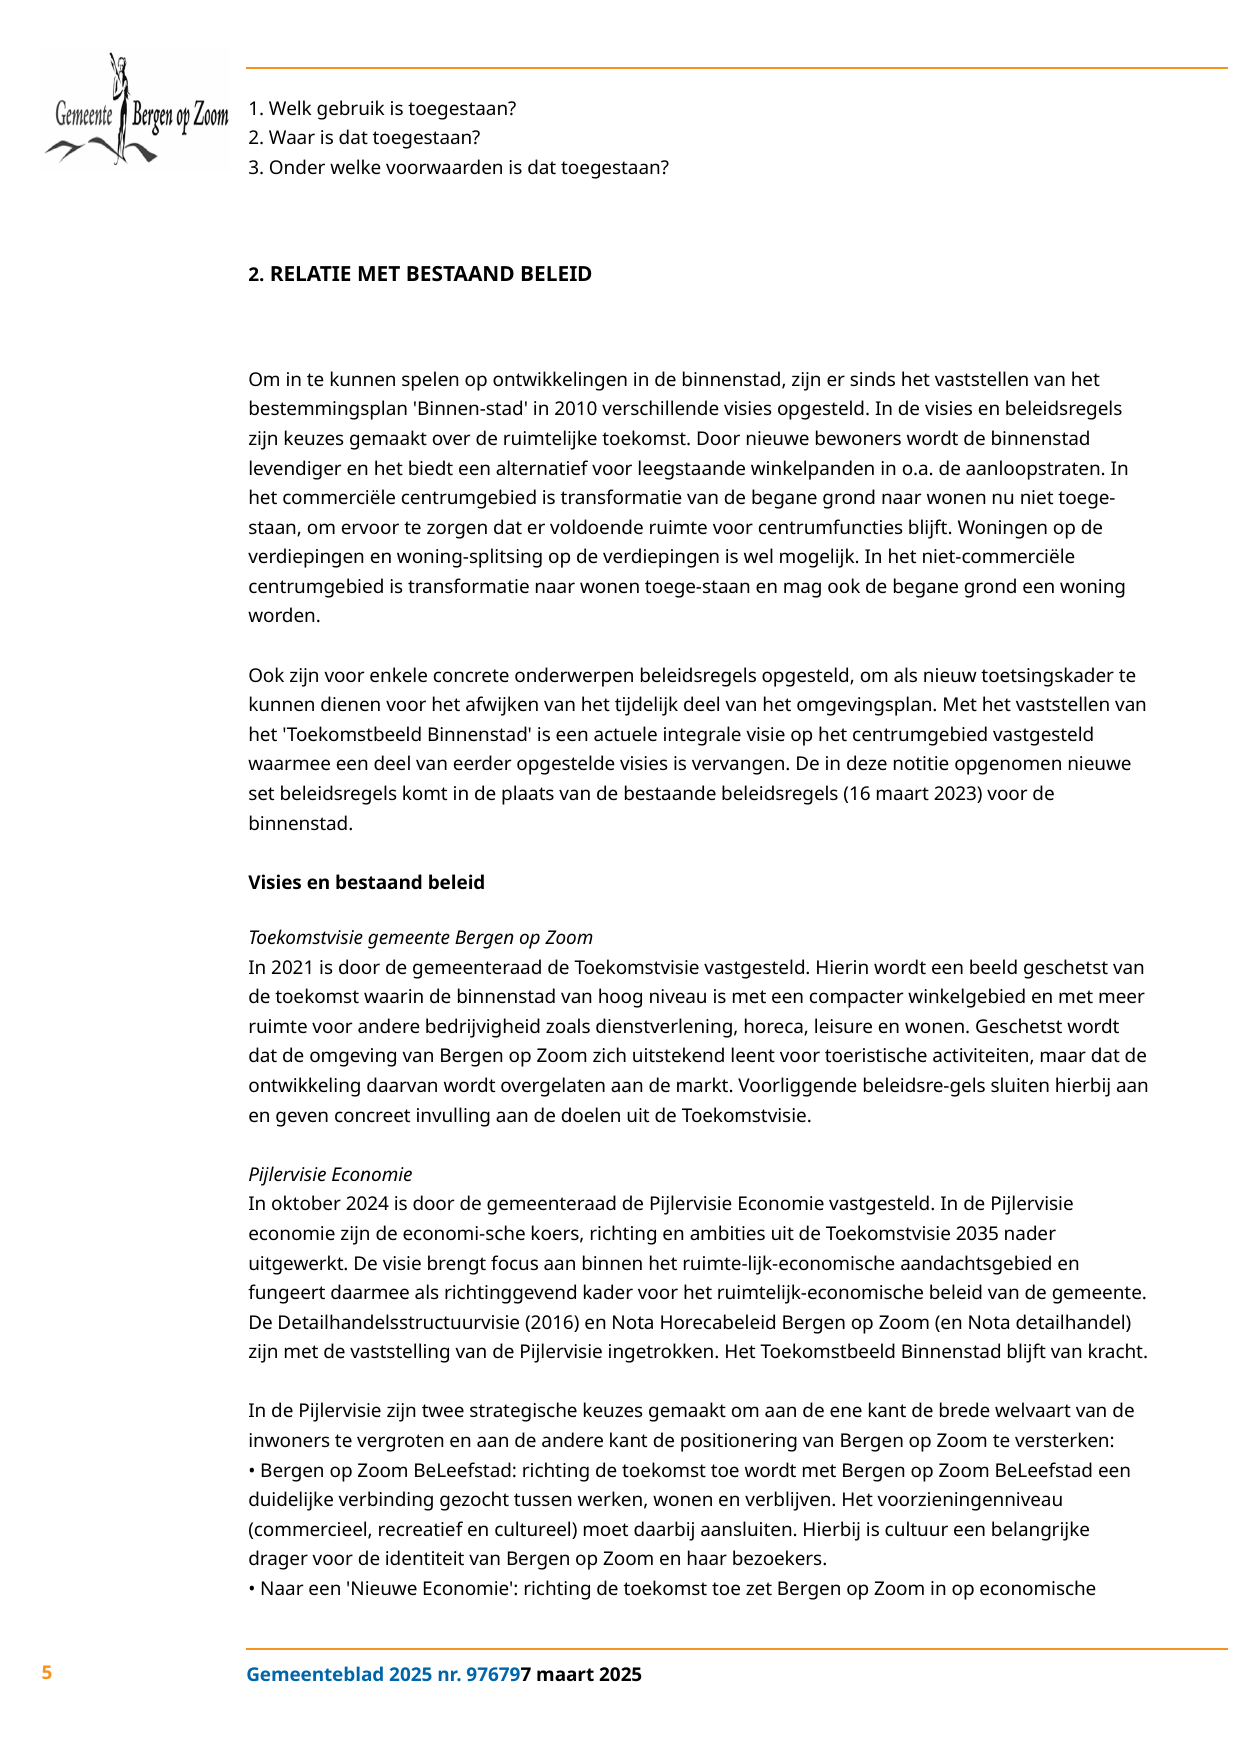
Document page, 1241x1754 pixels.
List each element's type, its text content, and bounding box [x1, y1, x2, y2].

text In oktober 2024 is door de gemeenteraad de Pijlervisie Economie vastgesteld. In de Pijlervisie economie zijn de economi-sche koers, richting en ambities uit de Toekomstvisie 2035 nader uitgewerkt. De visie brengt focus aan binnen het ruimte-lijk-economische aandachtsgebied en fungeert daarmee als richtinggevend kader voor het ruimtelijk-economische beleid van de gemeente. De Detailhandelsstructuurvisie (2016) en Nota Horecabeleid Bergen op Zoom (en Nota detailhandel) zijn met de vaststelling van de Pijlervisie ingetrokken. Het Toekomstbeeld Binnenstad blijft van kracht. [248, 1191, 1152, 1364]
text 1. Welk gebruik is toegestaan? [248, 95, 1152, 121]
text Pijlervisie Economie [248, 1161, 1152, 1187]
text In de Pijlervisie zijn twee strategische keuzes gemaakt om aan de ene kant de brede welvaart van de inwoners te vergroten en aan de andere kant de positionering van Bergen op Zoom te versterken: [248, 1398, 1152, 1453]
text In 2021 is door de gemeenteraad de Toekomstvisie vastgesteld. Hierin wordt een beeld geschetst van de toekomst waarin de binnenstad van hoog niveau is met een compacter winkelgebied en met meer ruimte voor andere bedrijvigheid zoals dienstverlening, horeca, leisure en wonen. Geschetst wordt dat de omgeving van Bergen op Zoom zich uitstekend leent voor toeristische activiteiten, maar dat de ontwikkeling daarvan wordt overgelaten aan de markt. Voorliggende beleidsre-gels sluiten hierbij aan en geven concreet invulling aan de doelen uit de Toekomstvisie. [248, 954, 1152, 1127]
text Om in te kunnen spelen op ontwikkelingen in de binnenstad, zijn er sinds het vaststellen van het bestemmingsplan 'Binnen-stad' in 2010 verschillende visies opgesteld. In de visies en beleidsregels zijn keuzes gemaakt over de ruimtelijke toekomst. Door nieuwe bewoners wordt de binnenstad levendiger en het biedt een alternatief voor leegstaande winkelpanden in o.a. de aanloopstraten. In het commerciële centrumgebied is transformatie van de begane grond naar wonen nu niet toege-staan, om ervoor te zorgen dat er voldoende ruimte voor centrumfuncties blijft. Woningen op de verdiepingen en woning-splitsing op de verdiepingen is wel mogelijk. In het niet-commerciële centrumgebied is transformatie naar wonen toege-staan en mag ook de begane grond een woning worden. [248, 366, 1152, 628]
text • Naar een 'Nieuwe Economie': richting de toekomst toe zet Bergen op Zoom in op economische [248, 1575, 1152, 1601]
text • Bergen op Zoom BeLeefstad: richting de toekomst toe wordt met Bergen op Zoom BeLeefstad een duidelijke verbinding gezocht tussen werken, wonen en verblijven. Het voorzieningenniveau (commercieel, recreatief en cultureel) moet daarbij aansluiten. Hierbij is cultuur een belangrijke drager voor de identiteit van Bergen op Zoom en haar bezoekers. [248, 1457, 1152, 1571]
picture [41, 47, 231, 172]
text Ook zijn voor enkele concrete onderwerpen beleidsregels opgesteld, om als nieuw toetsingskader te kunnen dienen voor het afwijken van het tijdelijk deel van het omgevingsplan. Met het vaststellen van het 'Toekomstbeeld Binnenstad' is een actuele integrale visie op het centrumgebied vastgesteld waarmee een deel van eerder opgestelde visies is vervangen. De in deze notitie opgenomen nieuwe set beleidsregels komt in de plaats van de bestaande beleidsregels (16 maart 2023) voor de binnenstad. [248, 662, 1152, 836]
text 2. Waar is dat toegestaan? [248, 124, 1152, 150]
text 3. Onder welke voorwaarden is dat toegestaan? [248, 154, 1152, 180]
text Toekomstvisie gemeente Bergen op Zoom [248, 924, 1152, 950]
text 2. RELATIE MET BESTAAND BELEID [248, 259, 1152, 287]
text Visies en bestaand beleid [248, 869, 1152, 895]
